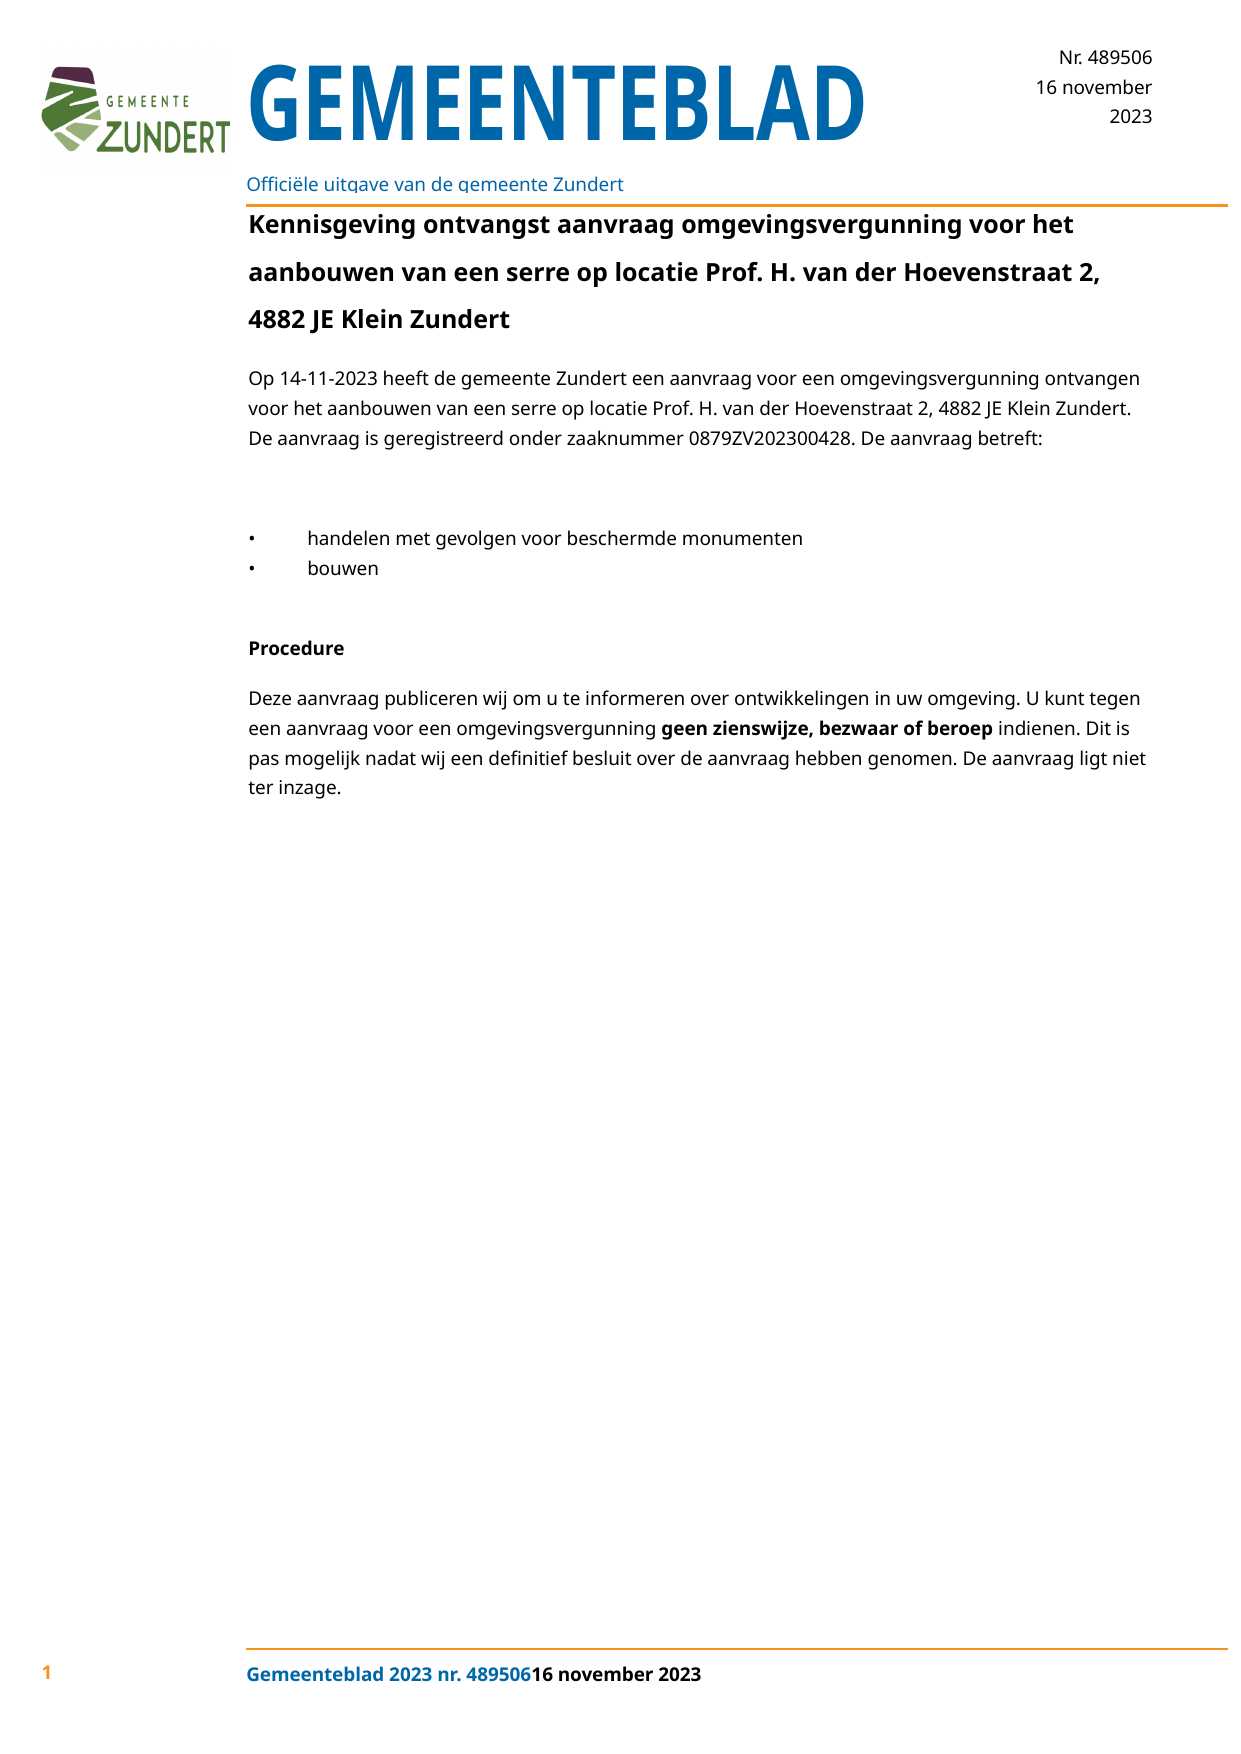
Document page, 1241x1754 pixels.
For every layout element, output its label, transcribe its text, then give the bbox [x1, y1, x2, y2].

text Procedure [248, 635, 1152, 661]
text Deze aanvraag publiceren wij om u te informeren over ontwikkelingen in uw omgeving. U kunt tegen een aanvraag voor een omgevingsvergunning geen zienswijze, bezwaar of beroep indienen. Dit is pas mogelijk nadat wij een definitief besluit over de aanvraag hebben genomen. De aanvraag ligt niet ter inzage. [248, 686, 1152, 800]
list bouwen [248, 555, 1152, 581]
text Kennisgeving ontvangst aanvraag omgevingsvergunning voor het aanbouwen van een serre op locatie Prof. H. van der Hoevenstraat 2, 4882 JE Klein Zundert [248, 207, 1152, 336]
text Op 14-11-2023 heeft de gemeente Zundert een aanvraag voor een omgevingsvergunning ontvangen voor het aanbouwen van een serre op locatie Prof. H. van der Hoevenstraat 2, 4882 JE Klein Zundert. De aanvraag is geregistreerd onder zaaknummer 0879ZV202300428. De aanvraag betreft: [248, 366, 1152, 450]
picture [41, 47, 231, 172]
list handelen met gevolgen voor beschermde monumenten [248, 526, 1152, 551]
